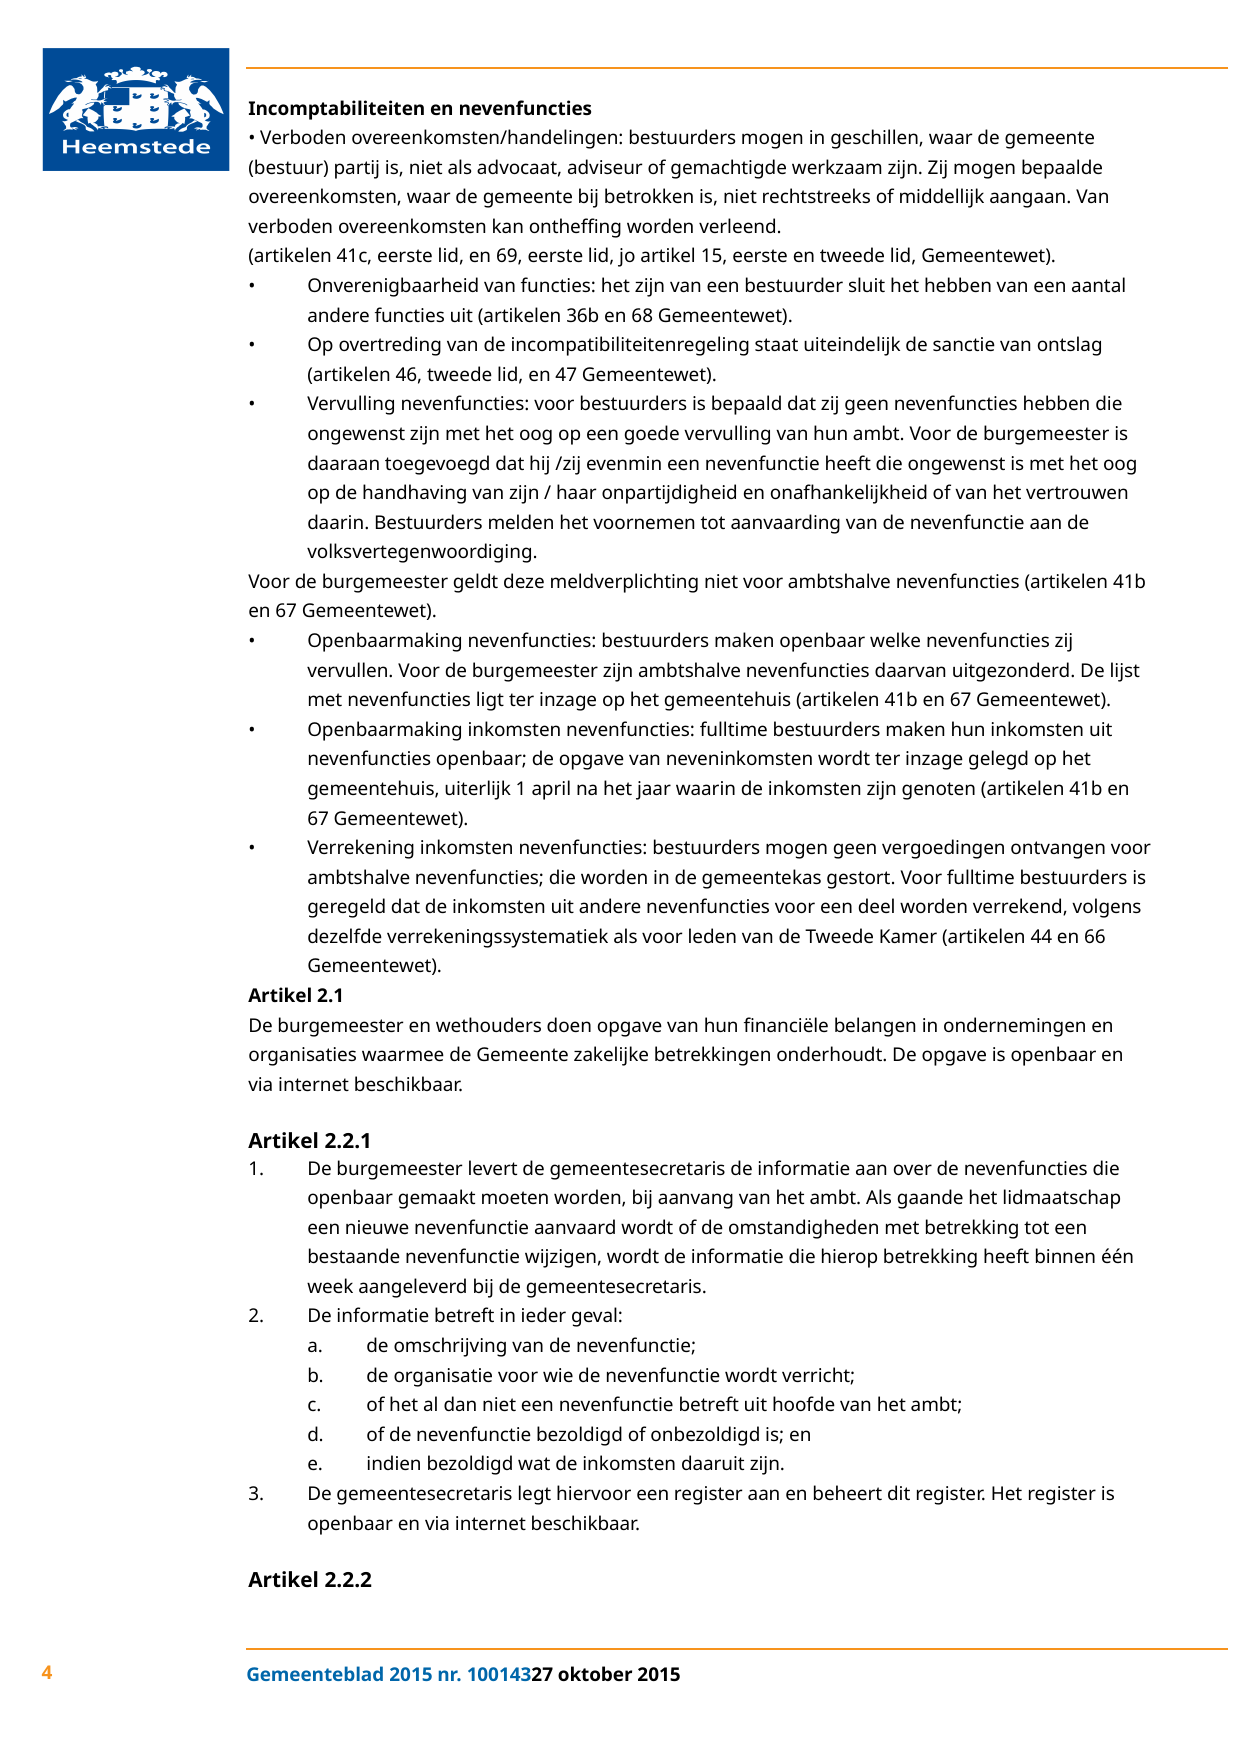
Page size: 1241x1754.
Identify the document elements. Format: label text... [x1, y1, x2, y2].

text Voor de burgemeester geldt deze meldverplichting niet voor ambtshalve nevenfuncties (artikelen 41b en 67 Gemeentewet). [248, 568, 1152, 623]
list De burgemeester levert de gemeentesecretaris de informatie aan over de nevenfuncties die openbaar gemaakt moeten worden, bij aanvang van het ambt. Als gaande het lidmaatschap een nieuwe nevenfunctie aanvaard wordt of de omstandigheden met betrekking tot een bestaande nevenfunctie wijzigen, wordt de informatie die hierop betrekking heeft binnen één week aangeleverd bij de gemeentesecretaris. [248, 1155, 1152, 1299]
list Openbaarmaking nevenfuncties: bestuurders maken openbaar welke nevenfuncties zij vervullen. Voor de burgemeester zijn ambtshalve nevenfuncties daarvan uitgezonderd. De lijst met nevenfuncties ligt ter inzage op het gemeentehuis (artikelen 41b en 67 Gemeentewet). [248, 627, 1152, 712]
list of de nevenfunctie bezoldigd of onbezoldigd is; en [307, 1421, 1152, 1447]
list of het al dan niet een nevenfunctie betreft uit hoofde van het ambt; [307, 1391, 1152, 1417]
list de organisatie voor wie de nevenfunctie wordt verricht; [307, 1362, 1152, 1388]
list Openbaarmaking inkomsten nevenfuncties: fulltime bestuurders maken hun inkomsten uit nevenfuncties openbaar; de opgave van neveninkomsten wordt ter inzage gelegd op het gemeentehuis, uiterlijk 1 april na het jaar waarin de inkomsten zijn genoten (artikelen 41b en 67 Gemeentewet). [248, 716, 1152, 831]
text • Verboden overeenkomsten/handelingen: bestuurders mogen in geschillen, waar de gemeente (bestuur) partij is, niet als advocaat, adviseur of gemachtigde werkzaam zijn. Zij mogen bepaalde overeenkomsten, waar de gemeente bij betrokken is, niet rechtstreeks of middellijk aangaan. Van verboden overeenkomsten kan ontheffing worden verleend. [248, 124, 1152, 239]
list De gemeentesecretaris legt hiervoor een register aan en beheert dit register. Het register is openbaar en via internet beschikbaar. [248, 1480, 1152, 1536]
text De burgemeester en wethouders doen opgave van hun financiële belangen in ondernemingen en organisaties waarmee de Gemeente zakelijke betrekkingen onderhoudt. De opgave is openbaar en via internet beschikbaar. [248, 1012, 1152, 1097]
text Artikel 2.2.1 [248, 1126, 1152, 1155]
list Verrekening inkomsten nevenfuncties: bestuurders mogen geen vergoedingen ontvangen voor ambtshalve nevenfuncties; die worden in de gemeentekas gestort. Voor fulltime bestuurders is geregeld dat de inkomsten uit andere nevenfuncties voor een deel worden verrekend, volgens dezelfde verrekeningssystematiek als voor leden van de Tweede Kamer (artikelen 44 en 66 Gemeentewet). [248, 834, 1152, 978]
text (artikelen 41c, eerste lid, en 69, eerste lid, jo artikel 15, eerste en tweede lid, Gemeentewet). [248, 243, 1152, 268]
text Artikel 2.2.2 [248, 1565, 1152, 1593]
text Artikel 2.1 [248, 982, 1152, 1008]
list indien bezoldigd wat de inkomsten daaruit zijn. [307, 1451, 1152, 1476]
list Op overtreding van de incompatibiliteitenregeling staat uiteindelijk de sanctie van ontslag (artikelen 46, tweede lid, en 47 Gemeentewet). [248, 331, 1152, 387]
list Vervulling nevenfuncties: voor bestuurders is bepaald dat zij geen nevenfuncties hebben die ongewenst zijn met het oog op een goede vervulling van hun ambt. Voor de burgemeester is daaraan toegevoegd dat hij /zij evenmin een nevenfunctie heeft die ongewenst is met het oog op de handhaving van zijn / haar onpartijdigheid en onafhankelijkheid of van het vertrouwen daarin. Bestuurders melden het voornemen tot aanvaarding van de nevenfunctie aan de volksvertegenwoordiging. [248, 391, 1152, 564]
list De informatie betreft in ieder geval: [248, 1303, 1152, 1328]
list de omschrijving van de nevenfunctie; [307, 1332, 1152, 1358]
picture [41, 47, 231, 172]
text Incomptabiliteiten en nevenfuncties [248, 95, 1152, 121]
list Onverenigbaarheid van functies: het zijn van een bestuurder sluit het hebben van een aantal andere functies uit (artikelen 36b en 68 Gemeentewet). [248, 272, 1152, 328]
